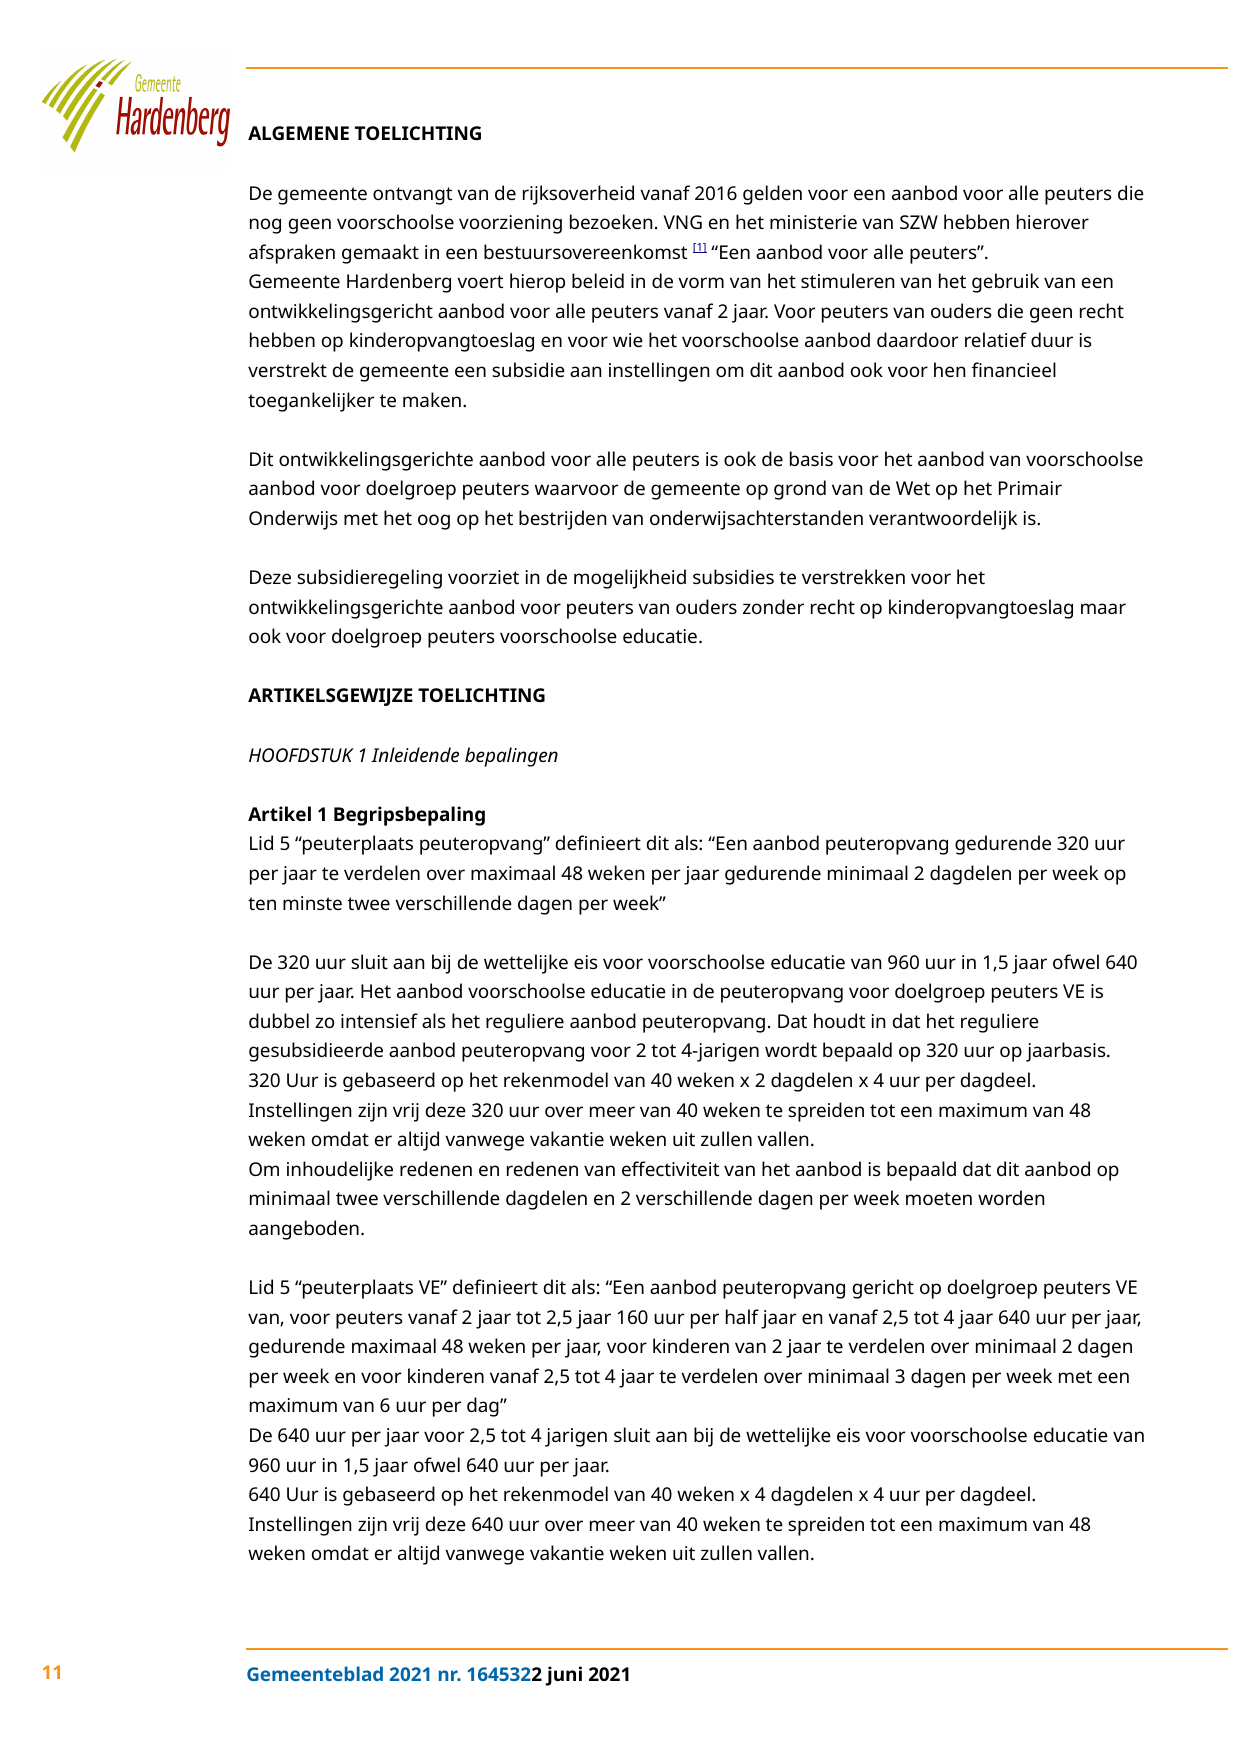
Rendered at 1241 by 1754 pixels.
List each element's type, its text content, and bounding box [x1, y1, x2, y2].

text Instellingen zijn vrij deze 640 uur over meer van 40 weken te spreiden tot een maximum van 48 weken omdat er altijd vanwege vakantie weken uit zullen vallen. [248, 1511, 1152, 1566]
text HOOFDSTUK 1 Inleidende bepalingen [248, 742, 1152, 768]
text Lid 5 “peuterplaats peuteropvang” definieert dit als: “Een aanbod peuteropvang gedurende 320 uur per jaar te verdelen over maximaal 48 weken per jaar gedurende minimaal 2 dagdelen per week op ten minste twee verschillende dagen per week” [248, 831, 1152, 916]
text ARTIKELSGEWIJZE TOELICHTING [248, 683, 1152, 708]
text 320 Uur is gebaseerd op het rekenmodel van 40 weken x 2 dagdelen x 4 uur per dagdeel. [248, 1067, 1152, 1093]
text De 320 uur sluit aan bij de wettelijke eis voor voorschoolse educatie van 960 uur in 1,5 jaar ofwel 640 uur per jaar. Het aanbod voorschoolse educatie in de peuteropvang voor doelgroep peuters VE is dubbel zo intensief als het reguliere aanbod peuteropvang. Dat houdt in dat het reguliere gesubsidieerde aanbod peuteropvang voor 2 tot 4-jarigen wordt bepaald op 320 uur op jaarbasis. [248, 949, 1152, 1063]
text 640 Uur is gebaseerd op het rekenmodel van 40 weken x 4 dagdelen x 4 uur per dagdeel. [248, 1481, 1152, 1507]
text De 640 uur per jaar voor 2,5 tot 4 jarigen sluit aan bij de wettelijke eis voor voorschoolse educatie van 960 uur in 1,5 jaar ofwel 640 uur per jaar. [248, 1422, 1152, 1478]
text Om inhoudelijke redenen en redenen van effectiviteit van het aanbod is bepaald dat dit aanbod op minimaal twee verschillende dagdelen en 2 verschillende dagen per week moeten worden aangeboden. [248, 1156, 1152, 1241]
text Instellingen zijn vrij deze 320 uur over meer van 40 weken te spreiden tot een maximum van 48 weken omdat er altijd vanwege vakantie weken uit zullen vallen. [248, 1097, 1152, 1152]
text ALGEMENE TOELICHTING [248, 121, 1152, 146]
text De gemeente ontvangt van de rijksoverheid vanaf 2016 gelden voor een aanbod voor alle peuters die nog geen voorschoolse voorziening bezoeken. VNG en het ministerie van SZW hebben hierover afspraken gemaakt in een bestuursovereenkomst [1] “Een aanbod voor alle peuters”. [248, 180, 1152, 265]
text Gemeente Hardenberg voert hierop beleid in de vorm van het stimuleren van het gebruik van een ontwikkelingsgericht aanbod voor alle peuters vanaf 2 jaar. Voor peuters van ouders die geen recht hebben op kinderopvangtoeslag en voor wie het voorschoolse aanbod daardoor relatief duur is verstrekt de gemeente een subsidie aan instellingen om dit aanbod ook voor hen financieel toegankelijker te maken. [248, 268, 1152, 413]
text Dit ontwikkelingsgerichte aanbod voor alle peuters is ook de basis voor het aanbod van voorschoolse aanbod voor doelgroep peuters waarvoor de gemeente op grond van de Wet op het Primair Onderwijs met het oog op het bestrijden van onderwijsachterstanden verantwoordelijk is. [248, 446, 1152, 531]
text Artikel 1 Begripsbepaling [248, 801, 1152, 827]
picture [41, 47, 231, 172]
text Lid 5 “peuterplaats VE” definieert dit als: “Een aanbod peuteropvang gericht op doelgroep peuters VE van, voor peuters vanaf 2 jaar tot 2,5 jaar 160 uur per half jaar en vanaf 2,5 tot 4 jaar 640 uur per jaar, gedurende maximaal 48 weken per jaar, voor kinderen van 2 jaar te verdelen over minimaal 2 dagen per week en voor kinderen vanaf 2,5 tot 4 jaar te verdelen over minimaal 3 dagen per week met een maximum van 6 uur per dag” [248, 1274, 1152, 1418]
text Deze subsidieregeling voorziet in de mogelijkheid subsidies te verstrekken voor het ontwikkelingsgerichte aanbod voor peuters van ouders zonder recht op kinderopvangtoeslag maar ook voor doelgroep peuters voorschoolse educatie. [248, 564, 1152, 649]
